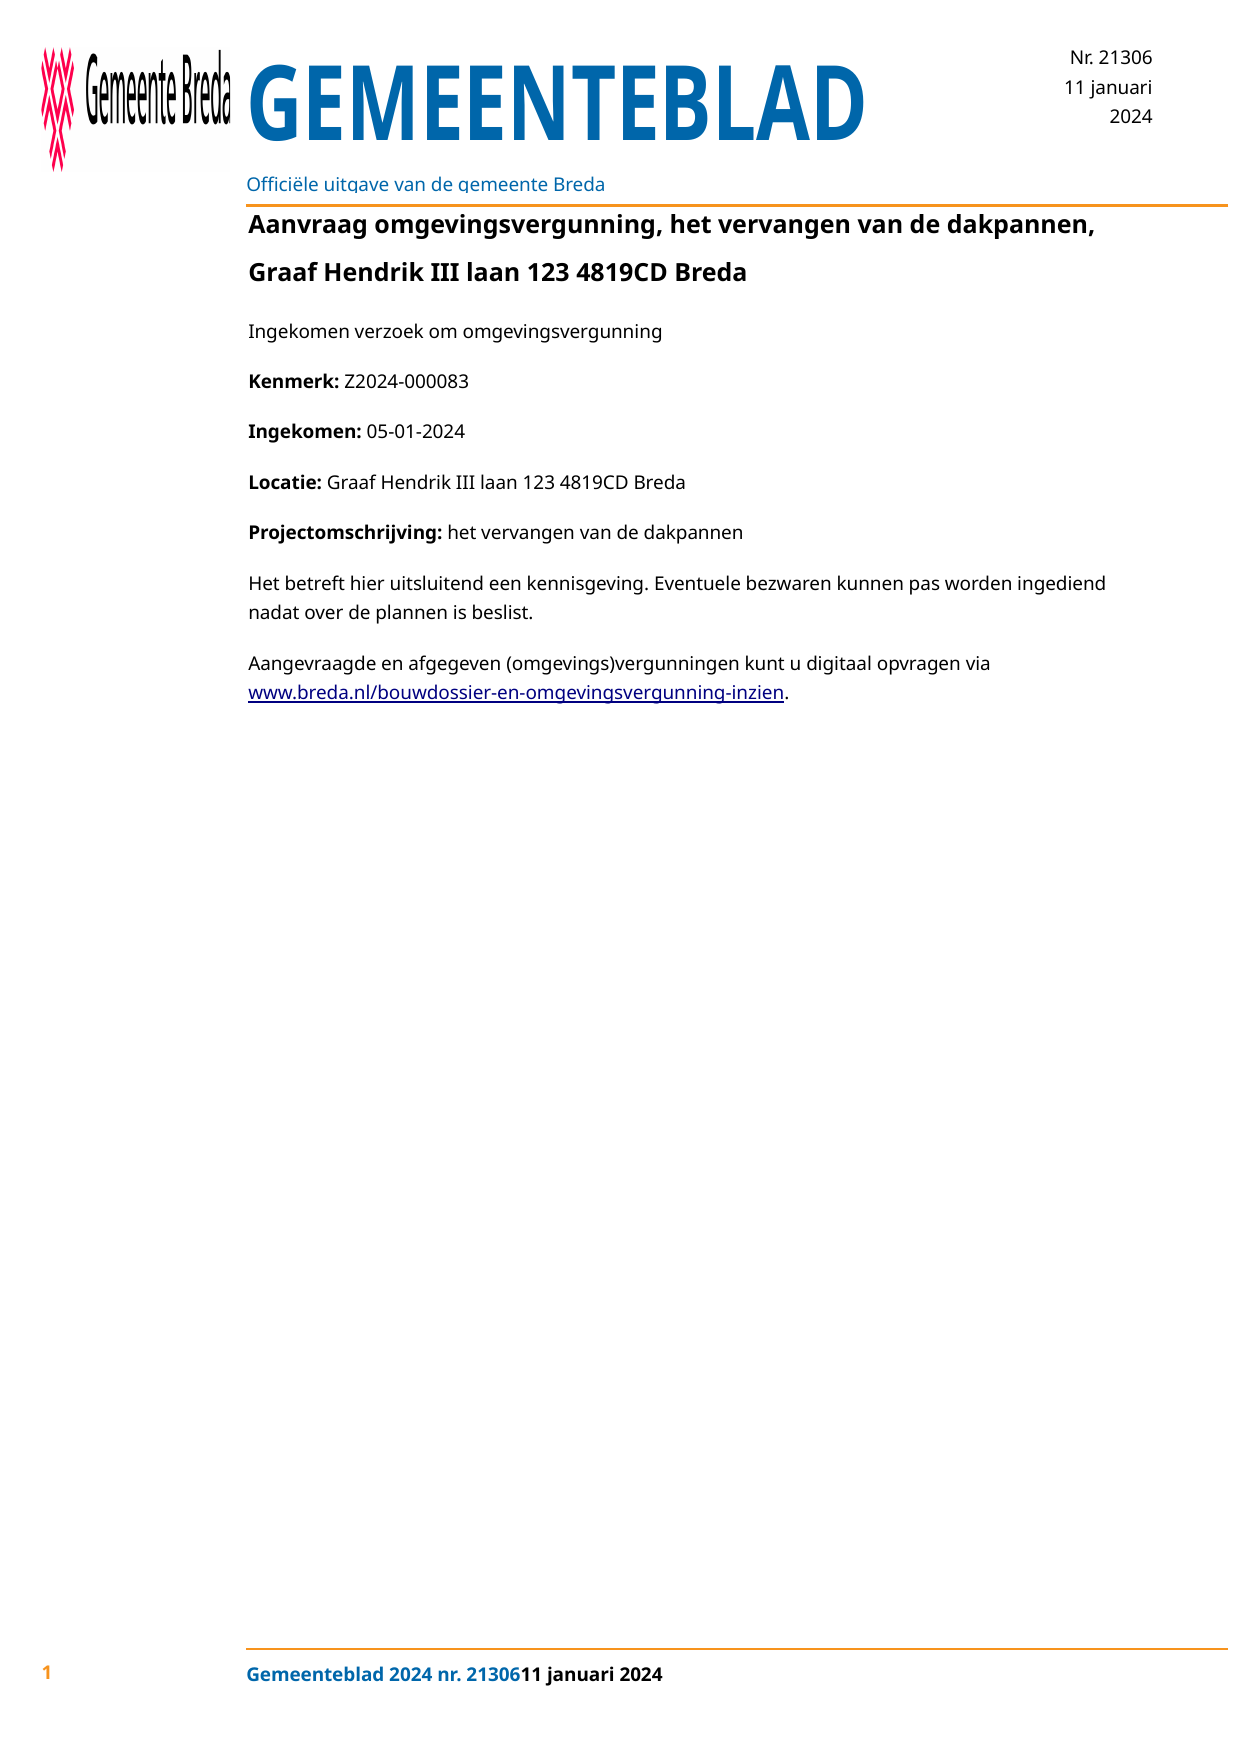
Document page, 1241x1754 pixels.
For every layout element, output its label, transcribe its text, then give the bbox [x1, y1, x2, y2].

text Ingekomen verzoek om omgevingsvergunning [248, 318, 1152, 344]
text Ingekomen: 05-01-2024 [248, 419, 1152, 444]
text Het betreft hier uitsluitend een kennisgeving. Eventuele bezwaren kunnen pas worden ingediend nadat over de plannen is beslist. [248, 570, 1152, 625]
text Kenmerk: Z2024-000083 [248, 368, 1152, 394]
text Locatie: Graaf Hendrik III laan 123 4819CD Breda [248, 469, 1152, 495]
text Aanvraag omgevingsvergunning, het vervangen van de dakpannen, Graaf Hendrik III laan 123 4819CD Breda [248, 207, 1152, 288]
text Aangevraagde en afgegeven (omgevings)vergunningen kunt u digitaal opvragen via www.breda.nl/bouwdossier-en-omgevingsvergunning-inzien. [248, 650, 1152, 705]
text Projectomschrijving: het vervangen van de dakpannen [248, 519, 1152, 545]
picture [41, 47, 231, 172]
